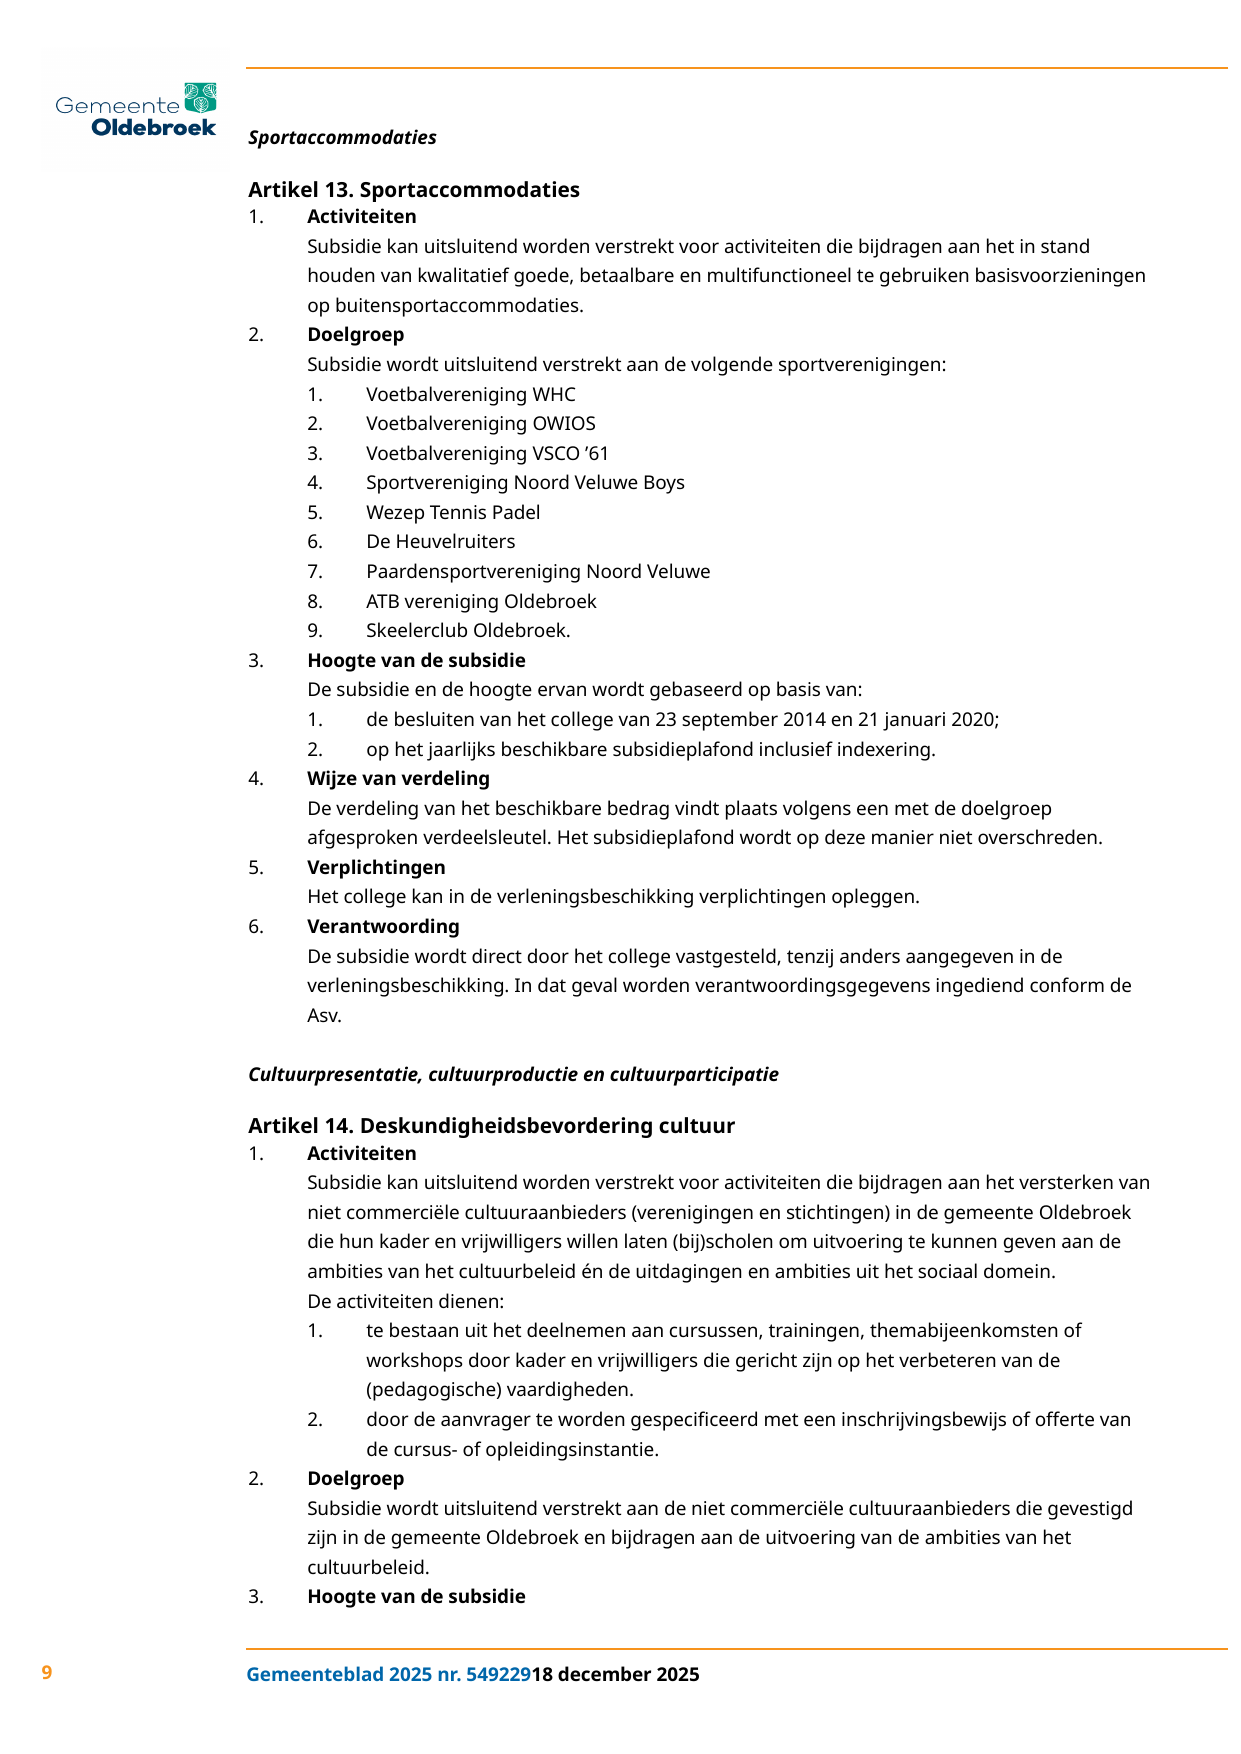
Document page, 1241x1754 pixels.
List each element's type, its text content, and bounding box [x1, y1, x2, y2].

list ATB vereniging Oldebroek [307, 588, 1152, 613]
list De activiteiten dienen: [248, 1288, 1152, 1314]
list De subsidie en de hoogte ervan wordt gebaseerd op basis van: [248, 677, 1152, 702]
list Wezep Tennis Padel [307, 499, 1152, 525]
list de besluiten van het college van 23 september 2014 en 21 januari 2020; [307, 706, 1152, 732]
list Skeelerclub Oldebroek. [307, 617, 1152, 643]
list Subsidie kan uitsluitend worden verstrekt voor activiteiten die bijdragen aan het versterken van niet commerciële cultuuraanbieders (verenigingen en stichtingen) in de gemeente Oldebroek die hun kader en vrijwilligers willen laten (bij)scholen om uitvoering te kunnen geven aan de ambities van het cultuurbeleid én de uitdagingen en ambities uit het sociaal domein. [248, 1169, 1152, 1284]
list Subsidie wordt uitsluitend verstrekt aan de niet commerciële cultuuraanbieders die gevestigd zijn in de gemeente Oldebroek en bijdragen aan de uitvoering van de ambities van het cultuurbeleid. [248, 1495, 1152, 1580]
list Paardensportvereniging Noord Veluwe [307, 558, 1152, 584]
list Verplichtingen [248, 854, 1152, 880]
list Hoogte van de subsidie [248, 647, 1152, 673]
list Voetbalvereniging WHC [307, 381, 1152, 406]
list Activiteiten [248, 203, 1152, 229]
list Sportvereniging Noord Veluwe Boys [307, 469, 1152, 495]
list Voetbalvereniging VSCO ’61 [307, 440, 1152, 466]
list De subsidie wordt direct door het college vastgesteld, tenzij anders aangegeven in de verleningsbeschikking. In dat geval worden verantwoordingsgegevens ingediend conform de Asv. [248, 943, 1152, 1028]
picture [41, 47, 231, 172]
list Wijze van verdeling [248, 765, 1152, 791]
list De Heuvelruiters [307, 529, 1152, 554]
text Sportaccommodaties [248, 124, 1152, 150]
list Hoogte van de subsidie [248, 1584, 1152, 1609]
list Verantwoording [248, 913, 1152, 939]
list op het jaarlijks beschikbare subsidieplafond inclusief indexering. [307, 736, 1152, 761]
list Activiteiten [248, 1140, 1152, 1166]
list Subsidie wordt uitsluitend verstrekt aan de volgende sportverenigingen: [248, 351, 1152, 377]
text Artikel 14. Deskundigheidsbevordering cultuur [248, 1112, 1152, 1140]
list door de aanvrager te worden gespecificeerd met een inschrijvingsbewijs of offerte van de cursus- of opleidingsinstantie. [307, 1406, 1152, 1462]
list Het college kan in de verleningsbeschikking verplichtingen opleggen. [248, 884, 1152, 909]
list Doelgroep [248, 1465, 1152, 1491]
list Doelgroep [248, 322, 1152, 347]
list Subsidie kan uitsluitend worden verstrekt voor activiteiten die bijdragen aan het in stand houden van kwalitatief goede, betaalbare en multifunctioneel te gebruiken basisvoorzieningen op buitensportaccommodaties. [248, 233, 1152, 318]
list te bestaan uit het deelnemen aan cursussen, trainingen, themabijeenkomsten of workshops door kader en vrijwilligers die gericht zijn op het verbeteren van de (pedagogische) vaardigheden. [307, 1317, 1152, 1402]
list Voetbalvereniging OWIOS [307, 410, 1152, 436]
list De verdeling van het beschikbare bedrag vindt plaats volgens een met de doelgroep afgesproken verdeelsleutel. Het subsidieplafond wordt op deze manier niet overschreden. [248, 795, 1152, 850]
text Cultuurpresentatie, cultuurproductie en cultuurparticipatie [248, 1061, 1152, 1087]
text Artikel 13. Sportaccommodaties [248, 175, 1152, 203]
